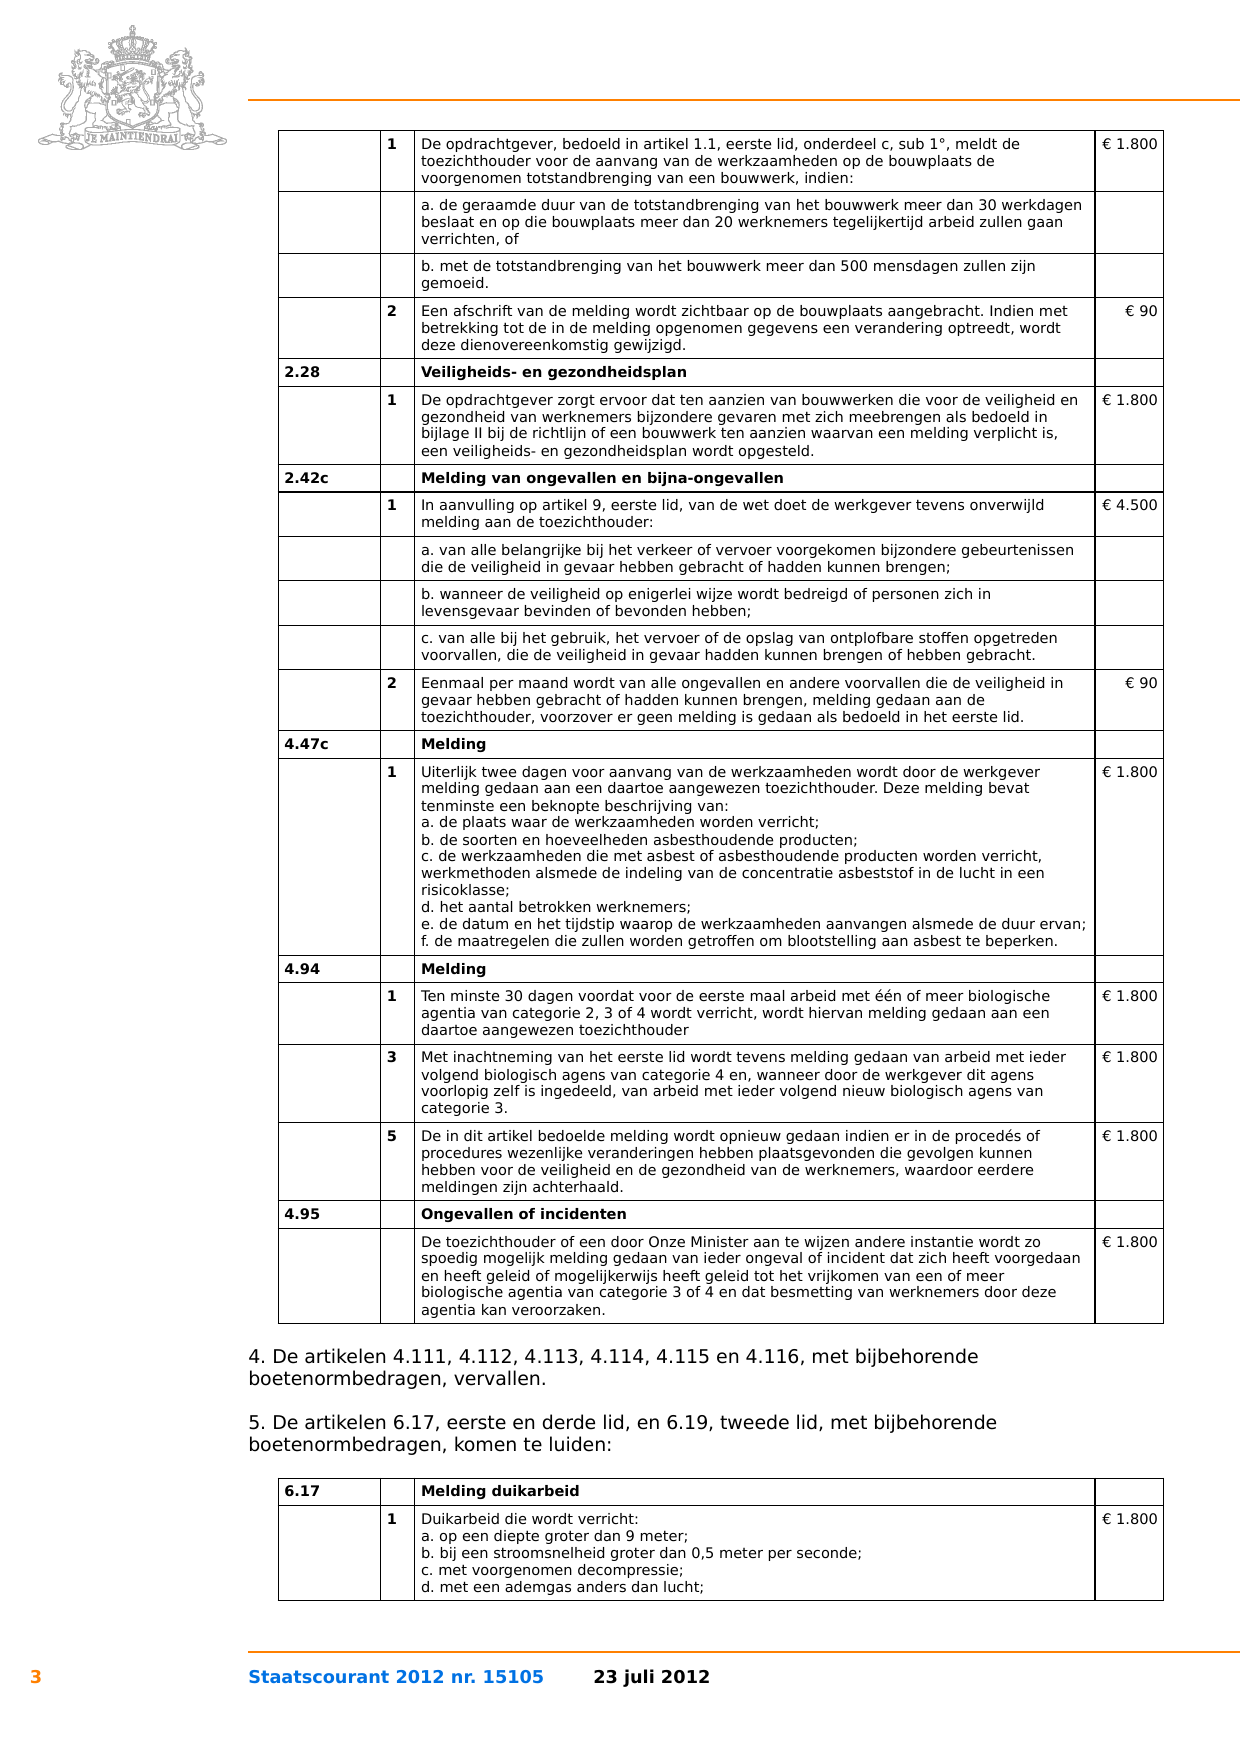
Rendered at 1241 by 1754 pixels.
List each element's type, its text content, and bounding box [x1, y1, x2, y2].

table_cell Uiterlijk twee dagen voor aanvang van de werkzaamheden wordt door de werkgever melding gedaan aan een daartoe aangewezen toezichthouder. Deze melding bevat tenminste een beknopte beschrijving van: a. de plaats waar de werkzaamheden worden verricht; b. de soorten en hoeveelheden asbesthoudende producten; c. de werkzaamheden die met asbest of asbesthoudende producten worden verricht, werkmethoden alsmede de indeling van de concentratie asbeststof in de lucht in een risicoklasse; d. het aantal betrokken werknemers; e. de datum en het tijdstip waarop de werkzaamheden aanvangen alsmede de duur ervan; f. de maatregelen die zullen worden getroffen om blootstelling aan asbest te beperken. [415, 759, 1094, 955]
table_cell [279, 983, 380, 1044]
table_header [381, 1479, 414, 1505]
table_cell 2.42c [279, 465, 380, 491]
table_cell € 1.800 [1096, 1045, 1163, 1122]
table_cell € 1.800 [1096, 131, 1163, 191]
table_cell € 1.800 [1096, 387, 1163, 464]
table_cell [381, 956, 414, 982]
table_cell 4.95 [279, 1201, 380, 1228]
table_cell [381, 1201, 414, 1228]
table_cell [279, 1506, 380, 1600]
table_cell 5 [381, 1123, 414, 1200]
table_cell [279, 493, 380, 536]
table_cell [279, 537, 380, 580]
table_cell [1096, 192, 1163, 253]
table_cell [381, 626, 414, 669]
text 4. De artikelen 4.111, 4.112, 4.113, 4.114, 4.115 en 4.116, met bijbehorende boetenormbedragen, vervallen. [248, 1346, 1163, 1390]
table_cell [1096, 537, 1163, 580]
table_cell De opdrachtgever zorgt ervoor dat ten aanzien van bouwwerken die voor de veiligheid en gezondheid van werknemers bijzondere gevaren met zich meebrengen als bedoeld in bijlage II bij de richtlijn of een bouwwerk ten aanzien waarvan een melding verplicht is, een veiligheids- en gezondheidsplan wordt opgesteld. [415, 387, 1094, 464]
picture [38, 25, 227, 150]
table_header [1096, 1479, 1163, 1505]
table_cell 3 [381, 1045, 414, 1122]
table_cell De opdrachtgever, bedoeld in artikel 1.1, eerste lid, onderdeel c, sub 1°, meldt de toezichthouder voor de aanvang van de werkzaamheden op de bouwplaats de voorgenomen totstandbrenging van een bouwwerk, indien: [415, 131, 1094, 191]
table_cell [279, 626, 380, 669]
table_cell Veiligheids- en gezondheidsplan [415, 359, 1094, 386]
table_cell [1096, 359, 1163, 386]
table_cell [279, 670, 380, 730]
table_header 6.17 [279, 1479, 380, 1505]
table_cell [381, 537, 414, 580]
table_cell 1 [381, 1506, 414, 1600]
table_cell [381, 465, 414, 491]
table_cell € 90 [1096, 670, 1163, 730]
table_cell [279, 387, 380, 464]
table_cell € 1.800 [1096, 1506, 1163, 1600]
table_cell a. de geraamde duur van de totstandbrenging van het bouwwerk meer dan 30 werkdagen beslaat en op die bouwplaats meer dan 20 werknemers tegelijkertijd arbeid zullen gaan verrichten, of [415, 192, 1094, 253]
table_cell 1 [381, 387, 414, 464]
table_cell Eenmaal per maand wordt van alle ongevallen en andere voorvallen die de veiligheid in gevaar hebben gebracht of hadden kunnen brengen, melding gedaan aan de toezichthouder, voorzover er geen melding is gedaan als bedoeld in het eerste lid. [415, 670, 1094, 730]
table_cell In aanvulling op artikel 9, eerste lid, van de wet doet de werkgever tevens onverwijld melding aan de toezichthouder: [415, 493, 1094, 536]
table_cell De in dit artikel bedoelde melding wordt opnieuw gedaan indien er in de procedés of procedures wezenlijke veranderingen hebben plaatsgevonden die gevolgen kunnen hebben voor de veiligheid en de gezondheid van de werknemers, waardoor eerdere meldingen zijn achterhaald. [415, 1123, 1094, 1200]
table_cell 4.47c [279, 731, 380, 758]
table_cell [279, 131, 380, 191]
table_cell Melding van ongevallen en bijna-ongevallen [415, 465, 1094, 491]
table_cell Duikarbeid die wordt verricht: a. op een diepte groter dan 9 meter; b. bij een stroomsnelheid groter dan 0,5 meter per seconde; c. met voorgenomen decompressie; d. met een ademgas anders dan lucht; [415, 1506, 1094, 1600]
table_cell [279, 254, 380, 297]
table_cell b. wanneer de veiligheid op enigerlei wijze wordt bedreigd of personen zich in levensgevaar bevinden of bevonden hebben; [415, 581, 1094, 624]
table_cell [381, 731, 414, 758]
table_cell € 1.800 [1096, 1229, 1163, 1323]
table_cell [279, 192, 380, 253]
table_cell 2 [381, 298, 414, 358]
table_cell Melding [415, 731, 1094, 758]
table_cell [1096, 465, 1163, 491]
table_cell Een afschrift van de melding wordt zichtbaar op de bouwplaats aangebracht. Indien met betrekking tot de in de melding opgenomen gegevens een verandering optreedt, wordt deze dienovereenkomstig gewijzigd. [415, 298, 1094, 358]
table_cell [1096, 731, 1163, 758]
table_cell [279, 759, 380, 955]
table_cell [381, 192, 414, 253]
table_cell [381, 254, 414, 297]
table_cell [1096, 254, 1163, 297]
table_cell [279, 298, 380, 358]
table_cell Ongevallen of incidenten [415, 1201, 1094, 1228]
table_header Melding duikarbeid [415, 1479, 1094, 1505]
table_cell [1096, 581, 1163, 624]
table_cell € 1.800 [1096, 759, 1163, 955]
table_cell [279, 1229, 380, 1323]
table_cell 4.94 [279, 956, 380, 982]
table_cell [1096, 626, 1163, 669]
table_cell € 1.800 [1096, 983, 1163, 1044]
table_cell [279, 581, 380, 624]
table_cell 1 [381, 131, 414, 191]
table_cell [279, 1045, 380, 1122]
table_cell 1 [381, 983, 414, 1044]
table_cell € 1.800 [1096, 1123, 1163, 1200]
table_cell De toezichthouder of een door Onze Minister aan te wijzen andere instantie wordt zo spoedig mogelijk melding gedaan van ieder ongeval of incident dat zich heeft voorgedaan en heeft geleid of mogelijkerwijs heeft geleid tot het vrijkomen van een of meer biologische agentia van categorie 3 of 4 en dat besmetting van werknemers door deze agentia kan veroorzaken. [415, 1229, 1094, 1323]
table_cell [381, 581, 414, 624]
table_cell [1096, 1201, 1163, 1228]
text 5. De artikelen 6.17, eerste en derde lid, en 6.19, tweede lid, met bijbehorende boetenormbedragen, komen te luiden: [248, 1412, 1163, 1456]
table_cell [381, 359, 414, 386]
table_cell a. van alle belangrijke bij het verkeer of vervoer voorgekomen bijzondere gebeurtenissen die de veiligheid in gevaar hebben gebracht of hadden kunnen brengen; [415, 537, 1094, 580]
table_cell € 90 [1096, 298, 1163, 358]
table_cell 2.28 [279, 359, 380, 386]
table_cell 1 [381, 759, 414, 955]
table_cell € 4.500 [1096, 493, 1163, 536]
table_cell b. met de totstandbrenging van het bouwwerk meer dan 500 mensdagen zullen zijn gemoeid. [415, 254, 1094, 297]
table_cell 2 [381, 670, 414, 730]
table_cell 1 [381, 493, 414, 536]
table_cell [1096, 956, 1163, 982]
table_cell Met inachtneming van het eerste lid wordt tevens melding gedaan van arbeid met ieder volgend biologisch agens van categorie 4 en, wanneer door de werkgever dit agens voorlopig zelf is ingedeeld, van arbeid met ieder volgend nieuw biologisch agens van categorie 3. [415, 1045, 1094, 1122]
table_cell [381, 1229, 414, 1323]
table_cell [279, 1123, 380, 1200]
table_cell Melding [415, 956, 1094, 982]
table_cell Ten minste 30 dagen voordat voor de eerste maal arbeid met één of meer biologische agentia van categorie 2, 3 of 4 wordt verricht, wordt hiervan melding gedaan aan een daartoe aangewezen toezichthouder [415, 983, 1094, 1044]
table_cell c. van alle bij het gebruik, het vervoer of de opslag van ontplofbare stoffen opgetreden voorvallen, die de veiligheid in gevaar hadden kunnen brengen of hebben gebracht. [415, 626, 1094, 669]
